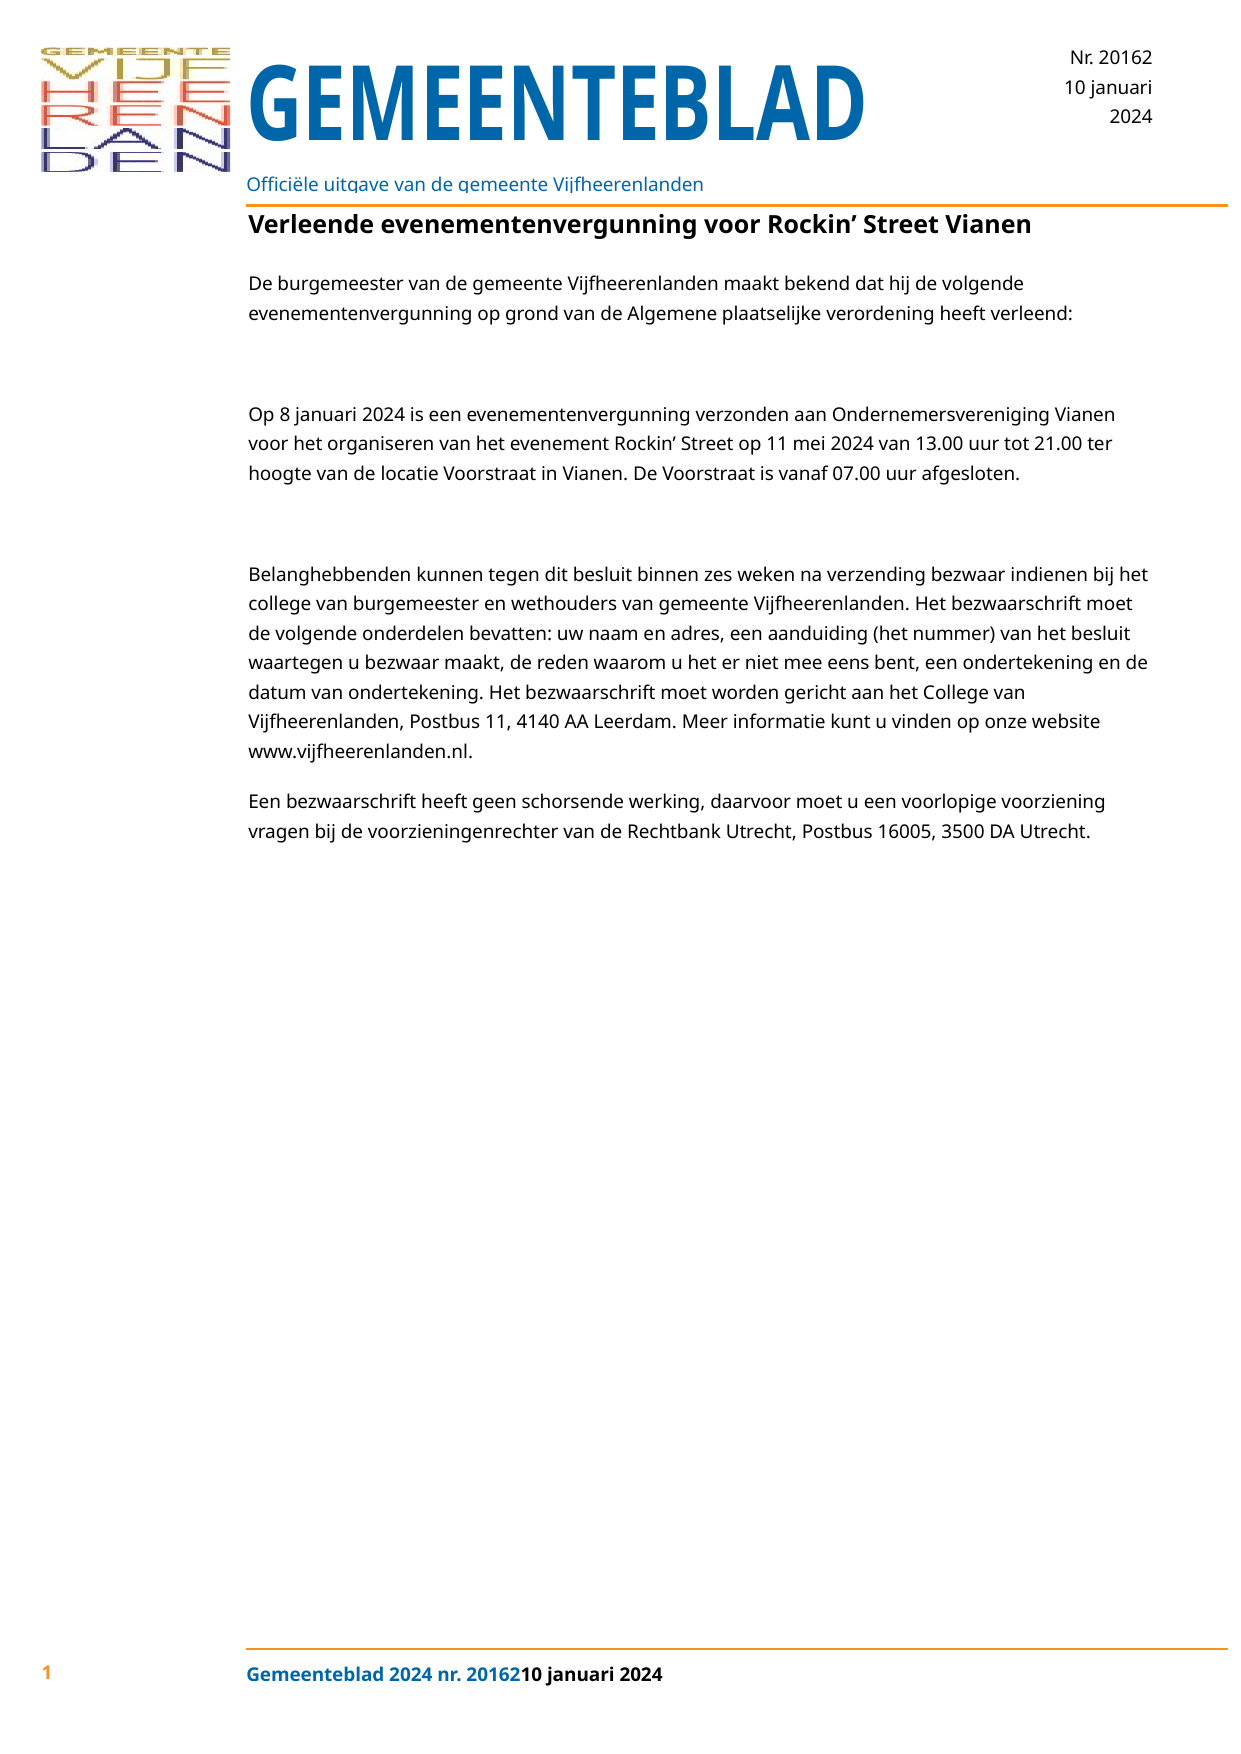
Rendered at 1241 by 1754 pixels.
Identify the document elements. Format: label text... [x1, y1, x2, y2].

text Een bezwaarschrift heeft geen schorsende werking, daarvoor moet u een voorlopige voorziening vragen bij de voorzieningenrechter van de Rechtbank Utrecht, Postbus 16005, 3500 DA Utrecht. [248, 789, 1152, 844]
text Op 8 januari 2024 is een evenementenvergunning verzonden aan Ondernemersvereniging Vianen voor het organiseren van het evenement Rockin’ Street op 11 mei 2024 van 13.00 uur tot 21.00 ter hoogte van de locatie Voorstraat in Vianen. De Voorstraat is vanaf 07.00 uur afgesloten. [248, 401, 1152, 486]
text Belanghebbenden kunnen tegen dit besluit binnen zes weken na verzending bezwaar indienen bij het college van burgemeester en wethouders van gemeente Vijfheerenlanden. Het bezwaarschrift moet de volgende onderdelen bevatten: uw naam en adres, een aanduiding (het nummer) van het besluit waartegen u bezwaar maakt, de reden waarom u het er niet mee eens bent, een ondertekening en de datum van ondertekening. Het bezwaarschrift moet worden gericht aan het College van Vijfheerenlanden, Postbus 11, 4140 AA Leerdam. Meer informatie kunt u vinden op onze website www.vijfheerenlanden.nl. [248, 561, 1152, 764]
text Verleende evenementenvergunning voor Rockin’ Street Vianen [248, 207, 1152, 241]
text De burgemeester van de gemeente Vijfheerenlanden maakt bekend dat hij de volgende evenementenvergunning op grond van de Algemene plaatselijke verordening heeft verleend: [248, 270, 1152, 326]
picture [41, 47, 231, 172]
